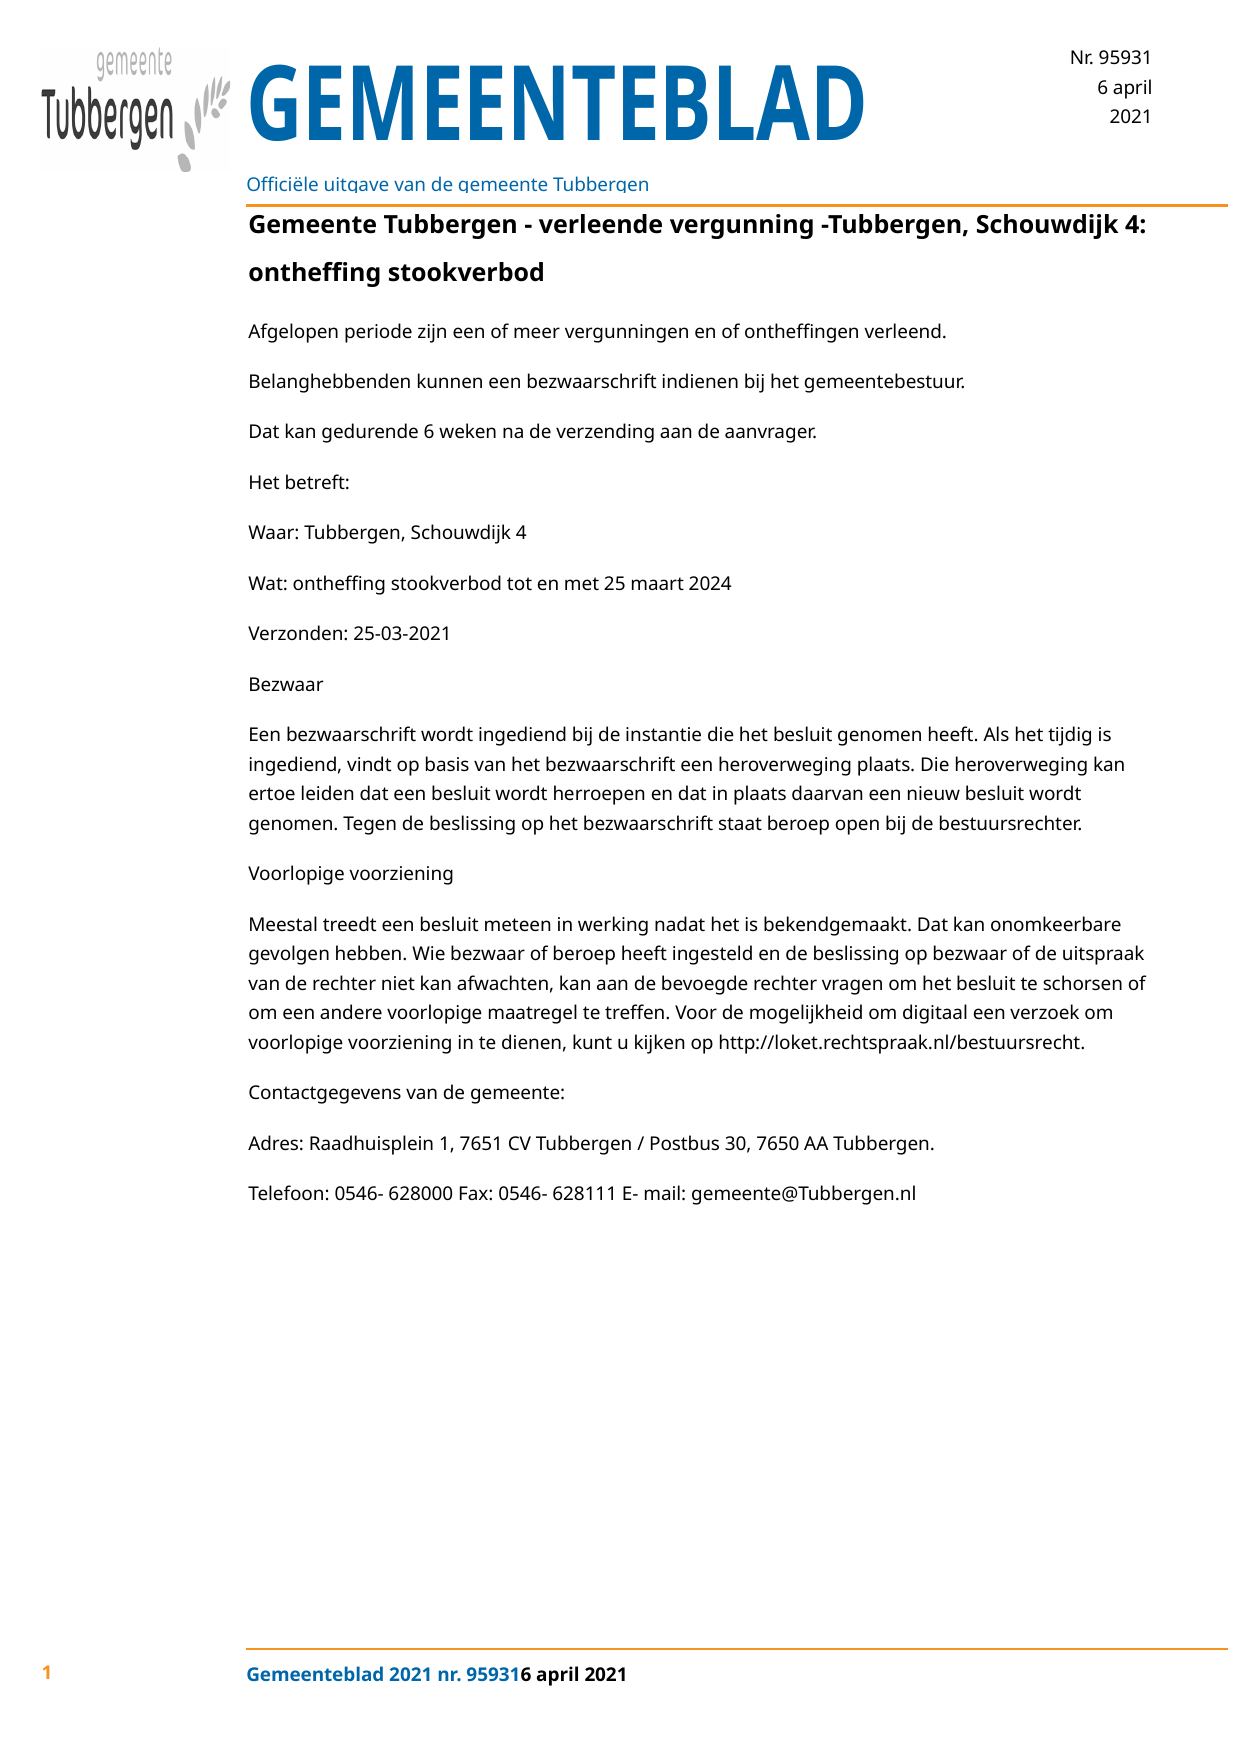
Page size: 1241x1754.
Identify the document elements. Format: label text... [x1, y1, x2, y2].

text Contactgegevens van de gemeente: [248, 1079, 1152, 1105]
text Gemeente Tubbergen - verleende vergunning -Tubbergen, Schouwdijk 4: ontheffing stookverbod [248, 207, 1152, 288]
text Verzonden: 25-03-2021 [248, 620, 1152, 646]
text Voorlopige voorziening [248, 860, 1152, 886]
text Waar: Tubbergen, Schouwdijk 4 [248, 519, 1152, 545]
text Telefoon: 0546- 628000 Fax: 0546- 628111 E- mail: gemeente@Tubbergen.nl [248, 1180, 1152, 1206]
text Meestal treedt een besluit meteen in werking nadat het is bekendgemaakt. Dat kan onomkeerbare gevolgen hebben. Wie bezwaar of beroep heeft ingesteld en de beslissing op bezwaar of de uitspraak van de rechter niet kan afwachten, kan aan de bevoegde rechter vragen om het besluit te schorsen of om een andere voorlopige maatregel te treffen. Voor de mogelijkheid om digitaal een verzoek om voorlopige voorziening in te dienen, kunt u kijken op http://loket.rechtspraak.nl/bestuursrecht. [248, 911, 1152, 1055]
text Afgelopen periode zijn een of meer vergunningen en of ontheffingen verleend. [248, 318, 1152, 344]
text Het betreft: [248, 469, 1152, 495]
picture [41, 47, 231, 172]
text Adres: Raadhuisplein 1, 7651 CV Tubbergen / Postbus 30, 7650 AA Tubbergen. [248, 1130, 1152, 1156]
text Een bezwaarschrift wordt ingediend bij de instantie die het besluit genomen heeft. Als het tijdig is ingediend, vindt op basis van het bezwaarschrift een heroverweging plaats. Die heroverweging kan ertoe leiden dat een besluit wordt herroepen en dat in plaats daarvan een nieuw besluit wordt genomen. Tegen de beslissing op het bezwaarschrift staat beroep open bij de bestuursrechter. [248, 721, 1152, 836]
text Belanghebbenden kunnen een bezwaarschrift indienen bij het gemeentebestuur. [248, 368, 1152, 394]
text Wat: ontheffing stookverbod tot en met 25 maart 2024 [248, 570, 1152, 596]
text Bezwaar [248, 671, 1152, 697]
text Dat kan gedurende 6 weken na de verzending aan de aanvrager. [248, 419, 1152, 444]
